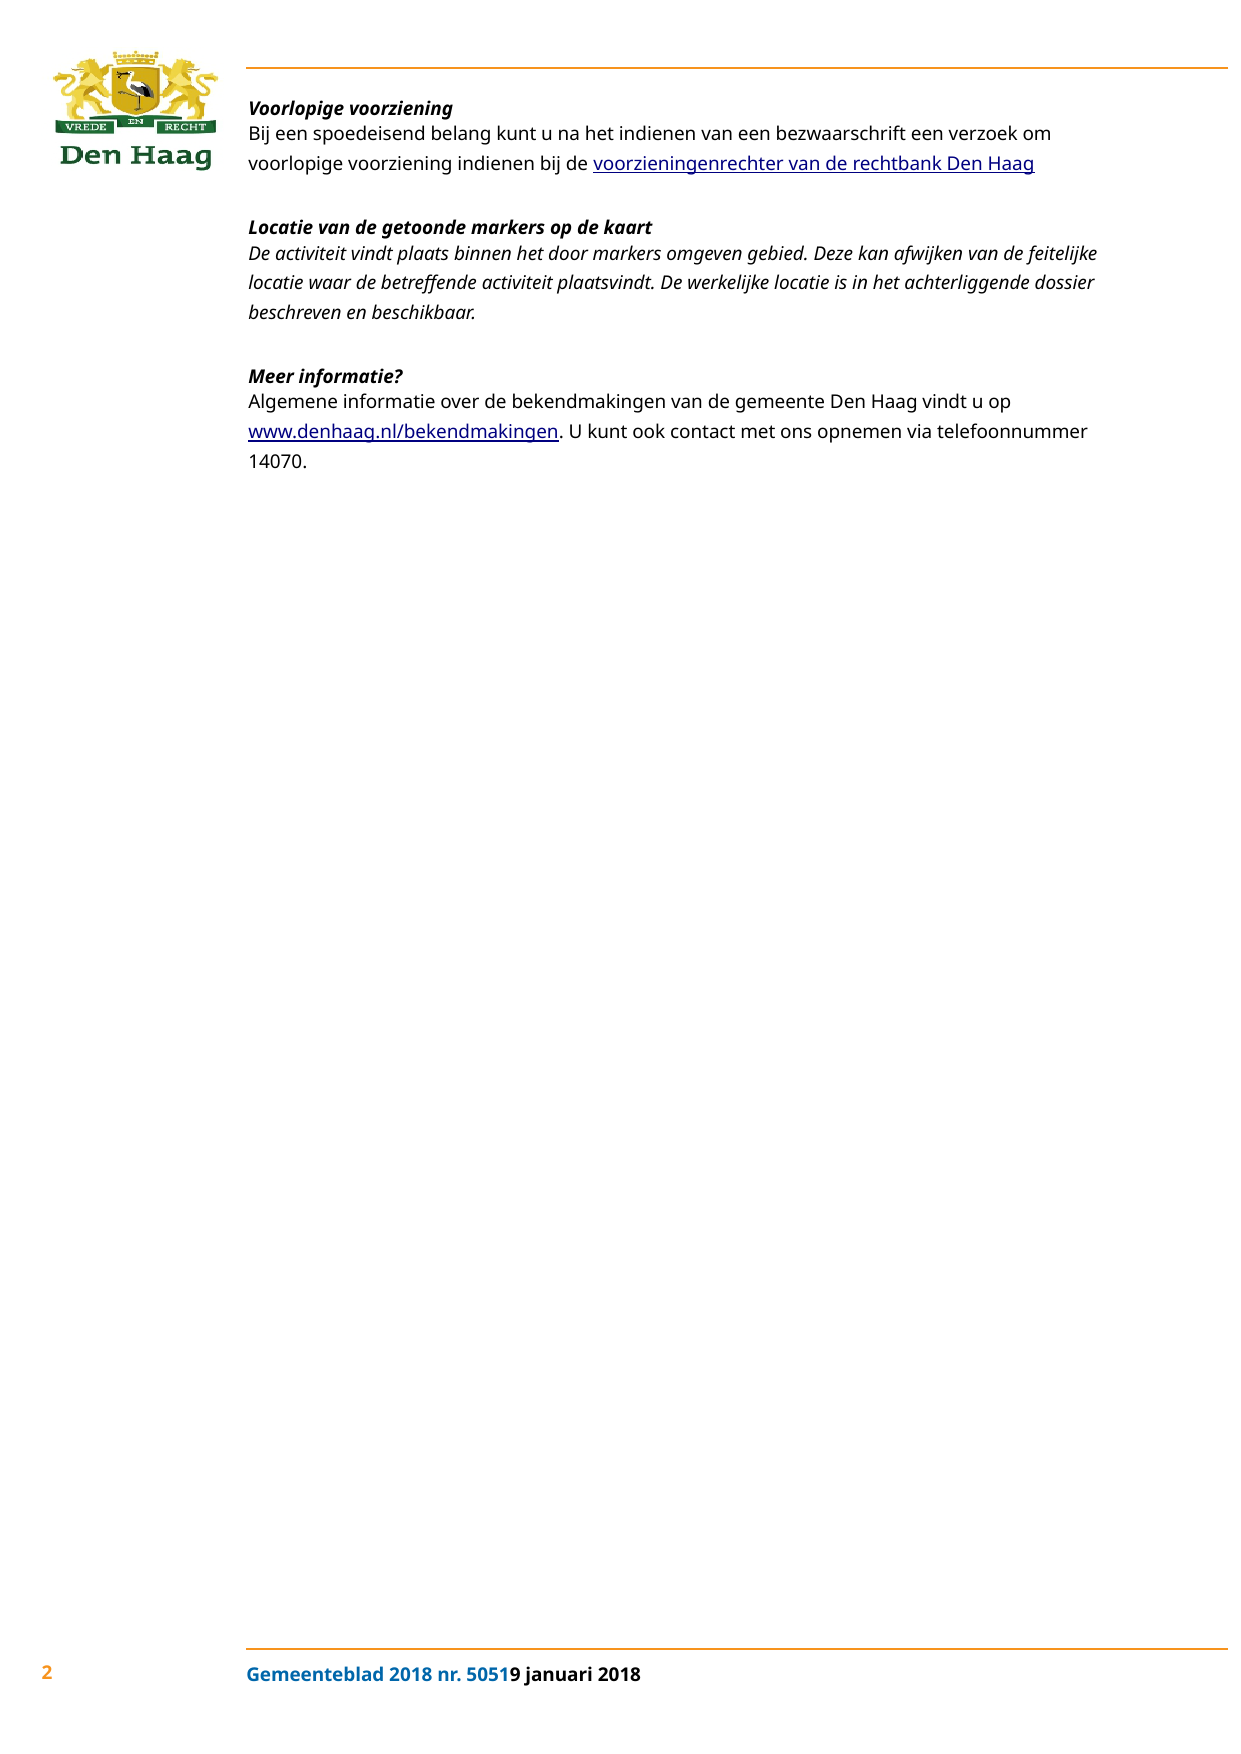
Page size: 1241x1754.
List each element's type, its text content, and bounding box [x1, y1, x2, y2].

text Algemene informatie over de bekendmakingen van de gemeente Den Haag vindt u op www.denhaag.nl/bekendmakingen. U kunt ook contact met ons opnemen via telefoonnummer 14070. [248, 389, 1152, 473]
text Locatie van de getoonde markers op de kaart [248, 214, 1152, 240]
text Meer informatie? [248, 363, 1152, 389]
text Bij een spoedeisend belang kunt u na het indienen van een bezwaarschrift een verzoek om voorlopige voorziening indienen bij de voorzieningenrechter van de rechtbank Den Haag [248, 121, 1152, 176]
text Voorlopige voorziening [248, 95, 1152, 121]
picture [41, 47, 231, 172]
text De activiteit vindt plaats binnen het door markers omgeven gebied. Deze kan afwijken van de feitelijke locatie waar de betreffende activiteit plaatsvindt. De werkelijke locatie is in het achterliggende dossier beschreven en beschikbaar. [248, 240, 1152, 325]
